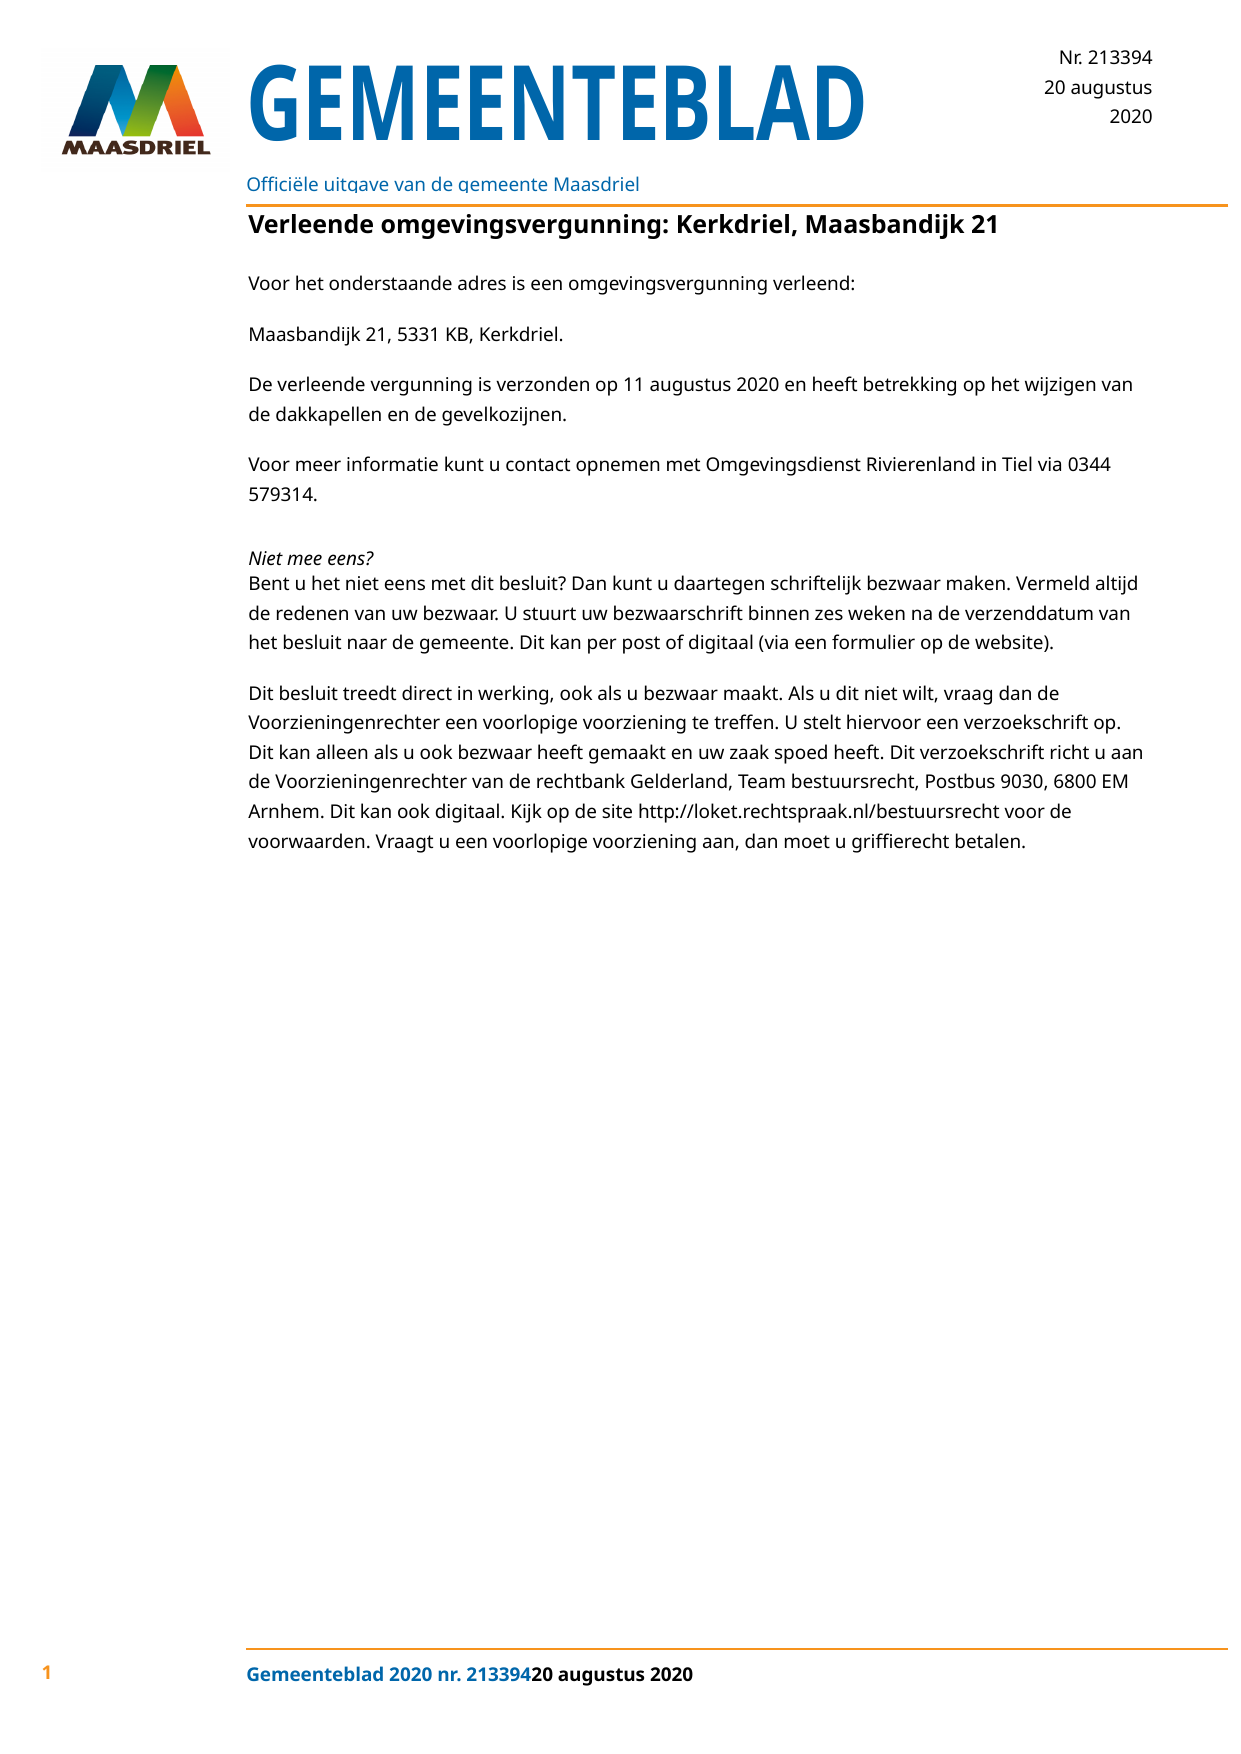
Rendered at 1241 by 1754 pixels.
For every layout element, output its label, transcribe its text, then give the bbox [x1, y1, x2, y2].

text Voor meer informatie kunt u contact opnemen met Omgevingsdienst Rivierenland in Tiel via 0344 579314. [248, 451, 1152, 506]
text Niet mee eens? [248, 545, 1152, 570]
text Voor het onderstaande adres is een omgevingsvergunning verleend: [248, 270, 1152, 296]
text Dit besluit treedt direct in werking, ook als u bezwaar maakt. Als u dit niet wilt, vraag dan de Voorzieningenrechter een voorlopige voorziening te treffen. U stelt hiervoor een verzoekschrift op. Dit kan alleen als u ook bezwaar heeft gemaakt en uw zaak spoed heeft. Dit verzoekschrift richt u aan de Voorzieningenrechter van de rechtbank Gelderland, Team bestuursrecht, Postbus 9030, 6800 EM Arnhem. Dit kan ook digitaal. Kijk op de site http://loket.rechtspraak.nl/bestuursrecht voor de voorwaarden. Vraagt u een voorlopige voorziening aan, dan moet u griffierecht betalen. [248, 680, 1152, 854]
picture [41, 47, 231, 172]
text De verleende vergunning is verzonden op 11 augustus 2020 en heeft betrekking op het wijzigen van de dakkapellen en de gevelkozijnen. [248, 371, 1152, 426]
text Maasbandijk 21, 5331 KB, Kerkdriel. [248, 321, 1152, 346]
text Bent u het niet eens met dit besluit? Dan kunt u daartegen schriftelijk bezwaar maken. Vermeld altijd de redenen van uw bezwaar. U stuurt uw bezwaarschrift binnen zes weken na de verzenddatum van het besluit naar de gemeente. Dit kan per post of digitaal (via een formulier op de website). [248, 570, 1152, 655]
text Verleende omgevingsvergunning: Kerkdriel, Maasbandijk 21 [248, 207, 1152, 241]
